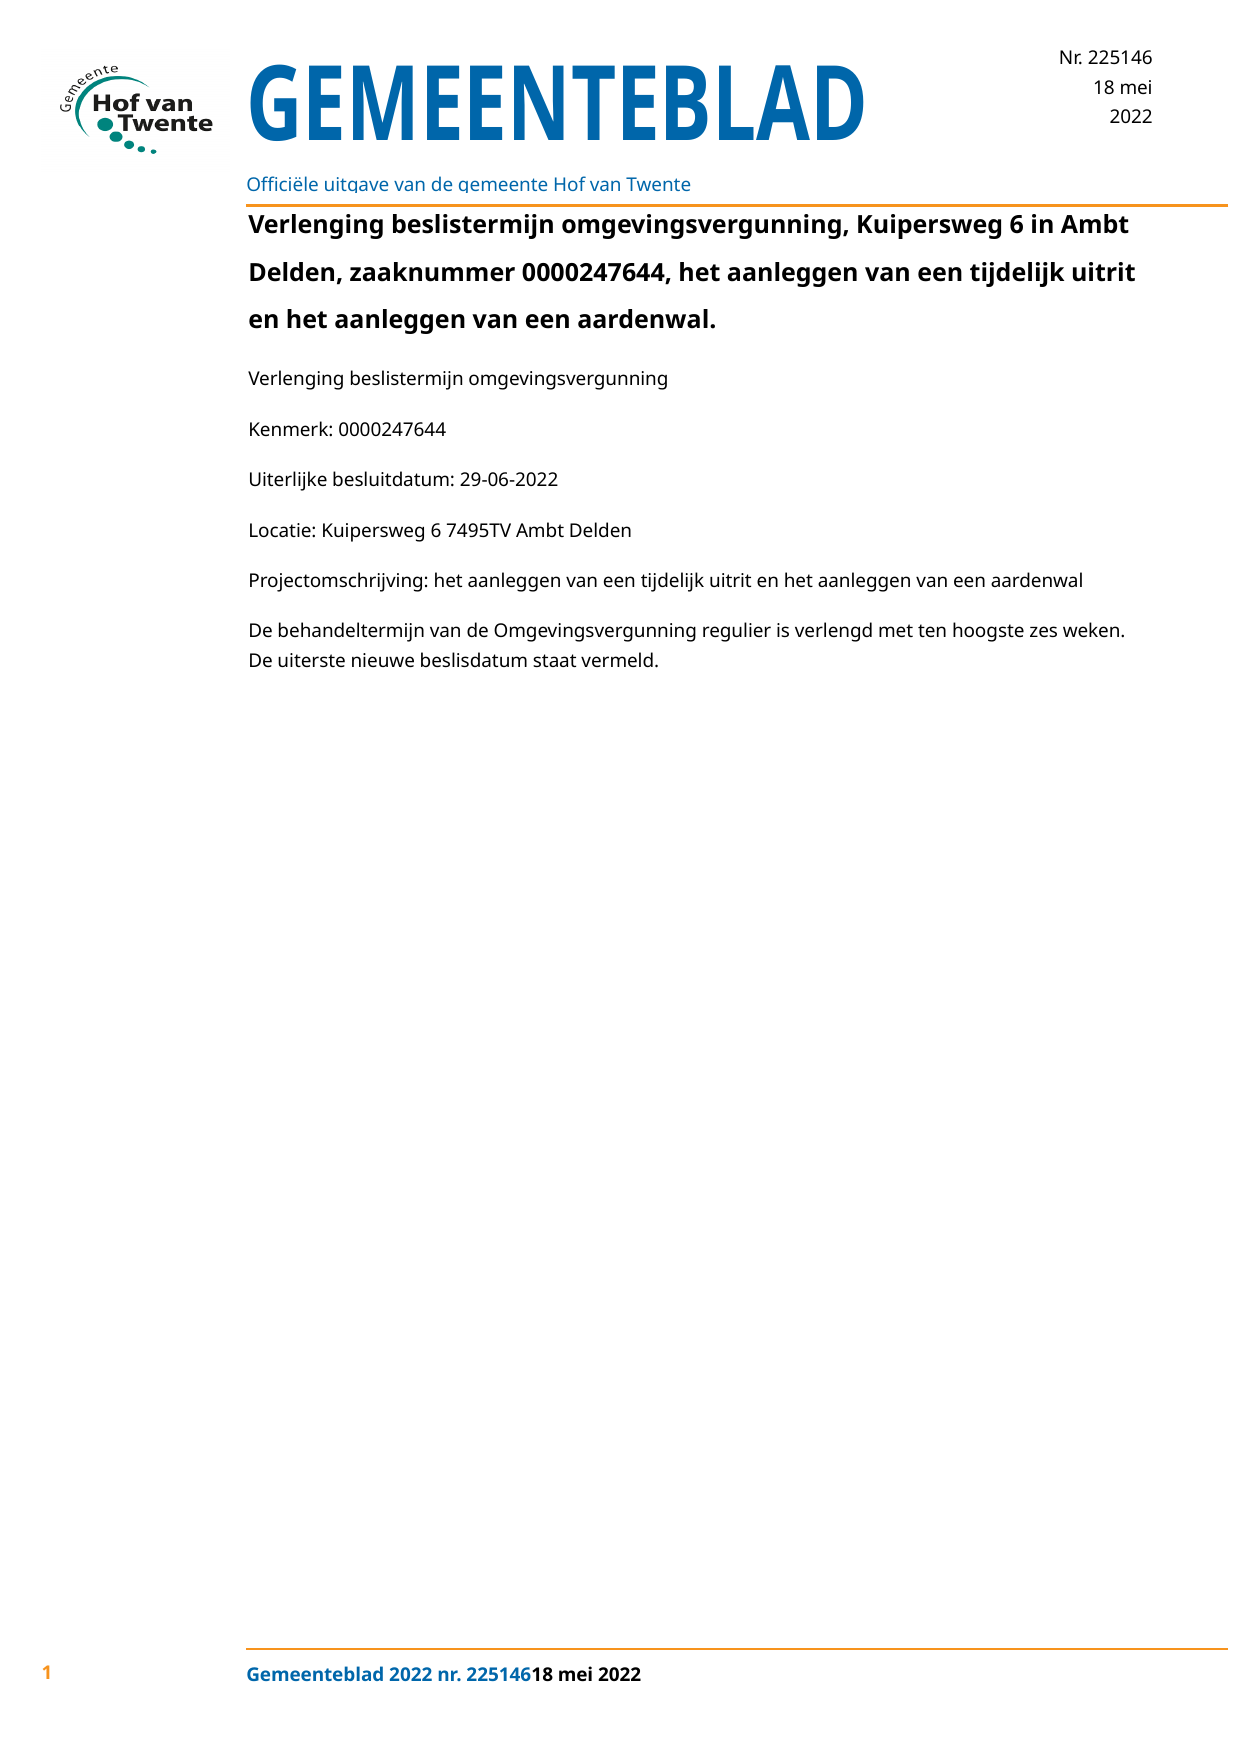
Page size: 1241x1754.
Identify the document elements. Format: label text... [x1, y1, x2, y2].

text De behandeltermijn van de Omgevingsvergunning regulier is verlengd met ten hoogste zes weken. De uiterste nieuwe beslisdatum staat vermeld. [248, 618, 1152, 673]
text Locatie: Kuipersweg 6 7495TV Ambt Delden [248, 517, 1152, 542]
text Uiterlijke besluitdatum: 29-06-2022 [248, 466, 1152, 492]
text Kenmerk: 0000247644 [248, 416, 1152, 442]
text Verlenging beslistermijn omgevingsvergunning [248, 366, 1152, 391]
text Verlenging beslistermijn omgevingsvergunning, Kuipersweg 6 in Ambt Delden, zaaknummer 0000247644, het aanleggen van een tijdelijk uitrit en het aanleggen van een aardenwal. [248, 207, 1152, 336]
picture [41, 47, 231, 172]
text Projectomschrijving: het aanleggen van een tijdelijk uitrit en het aanleggen van een aardenwal [248, 567, 1152, 593]
